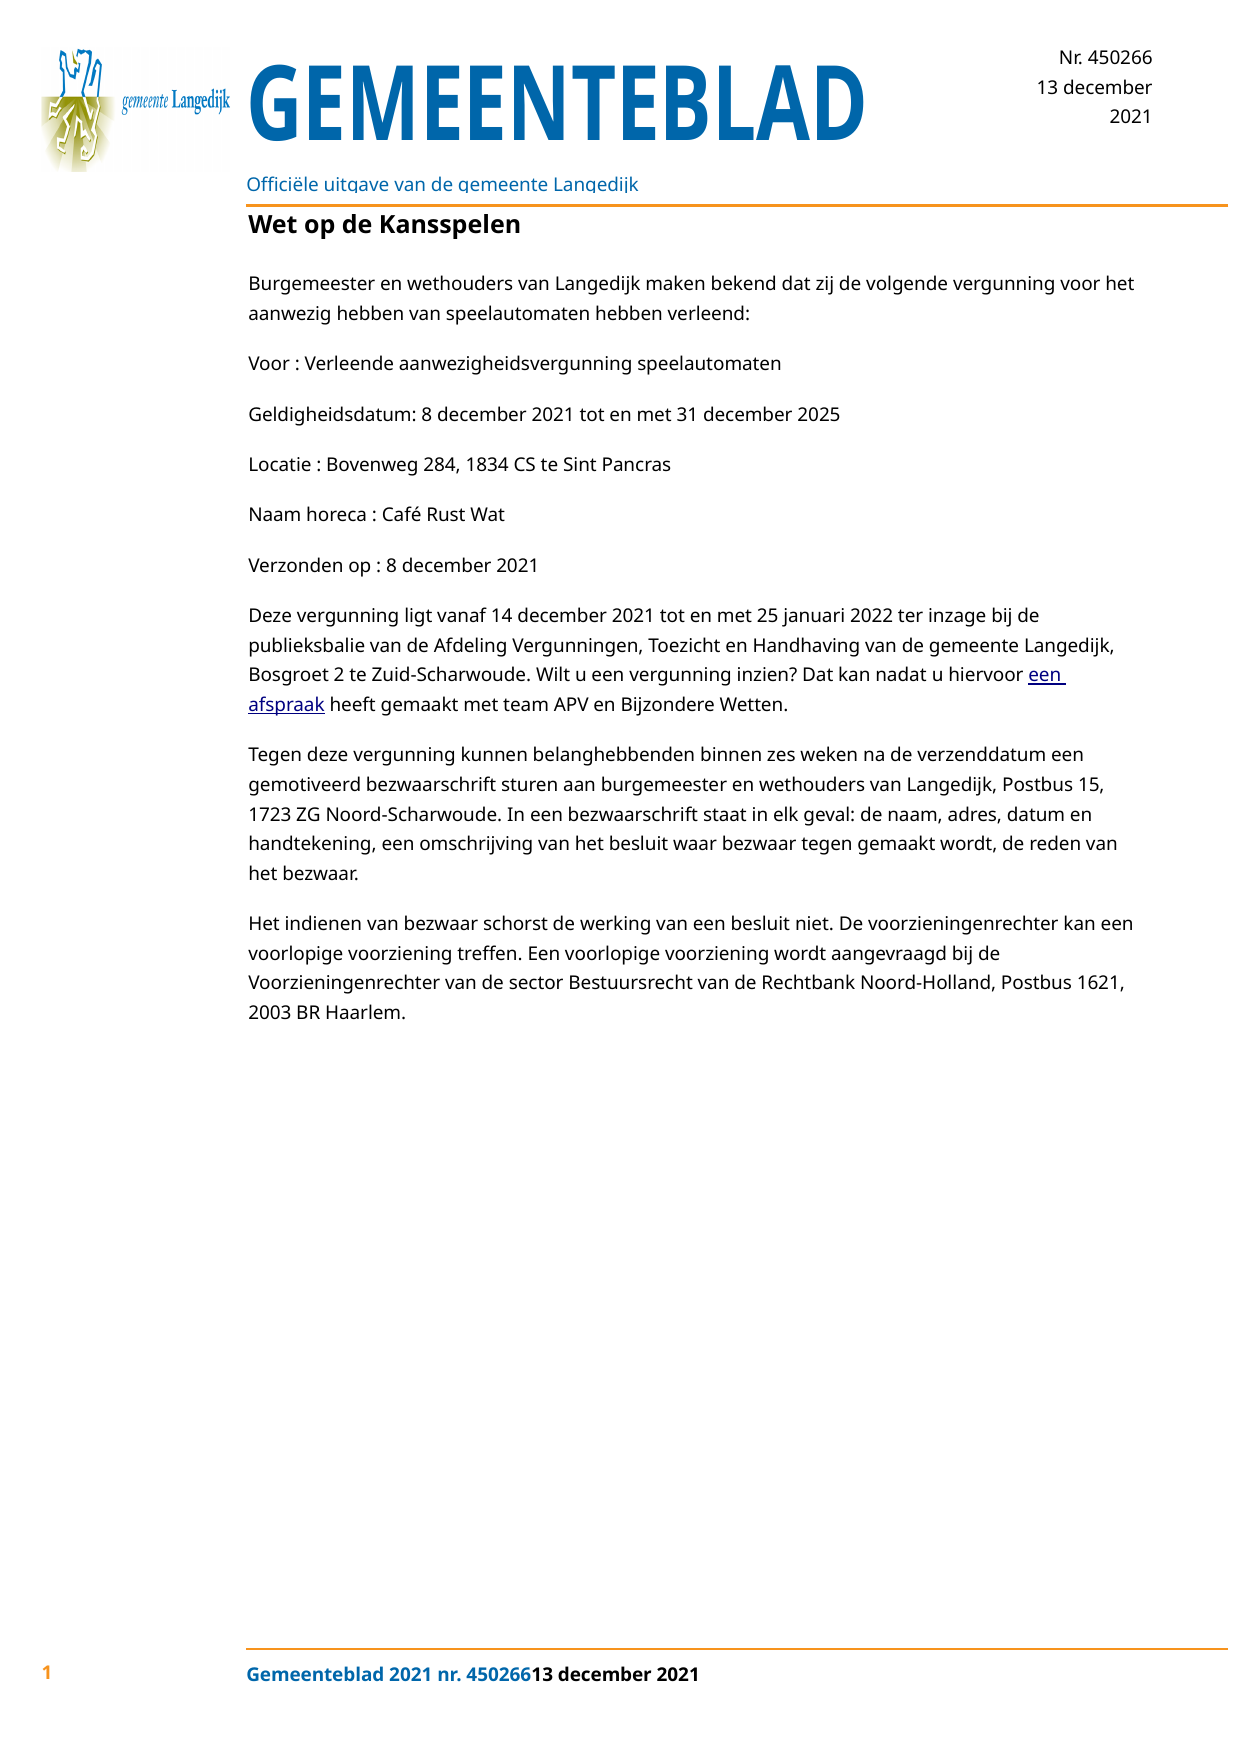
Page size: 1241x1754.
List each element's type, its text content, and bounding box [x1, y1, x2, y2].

text Deze vergunning ligt vanaf 14 december 2021 tot en met 25 januari 2022 ter inzage bij de publieksbalie van de Afdeling Vergunningen, Toezicht en Handhaving van de gemeente Langedijk, Bosgroet 2 te Zuid-Scharwoude. Wilt u een vergunning inzien? Dat kan nadat u hiervoor een afspraak heeft gemaakt met team APV en Bijzondere Wetten. [248, 602, 1152, 717]
text Locatie : Bovenweg 284, 1834 CS te Sint Pancras [248, 451, 1152, 477]
text Burgemeester en wethouders van Langedijk maken bekend dat zij de volgende vergunning voor het aanwezig hebben van speelautomaten hebben verleend: [248, 270, 1152, 326]
text Het indienen van bezwaar schorst de werking van een besluit niet. De voorzieningenrechter kan een voorlopige voorziening treffen. Een voorlopige voorziening wordt aangevraagd bij de Voorzieningenrechter van de sector Bestuursrecht van de Rechtbank Noord-Holland, Postbus 1621, 2003 BR Haarlem. [248, 910, 1152, 1025]
text Tegen deze vergunning kunnen belanghebbenden binnen zes weken na de verzenddatum een gemotiveerd bezwaarschrift sturen aan burgemeester en wethouders van Langedijk, Postbus 15, 1723 ZG Noord-Scharwoude. In een bezwaarschrift staat in elk geval: de naam, adres, datum en handtekening, een omschrijving van het besluit waar bezwaar tegen gemaakt wordt, de reden van het bezwaar. [248, 742, 1152, 886]
text Voor : Verleende aanwezigheidsvergunning speelautomaten [248, 350, 1152, 376]
text Wet op de Kansspelen [248, 207, 1152, 241]
text Verzonden op : 8 december 2021 [248, 552, 1152, 578]
picture [41, 47, 231, 172]
text Geldigheidsdatum: 8 december 2021 tot en met 31 december 2025 [248, 401, 1152, 426]
text Naam horeca : Café Rust Wat [248, 502, 1152, 527]
